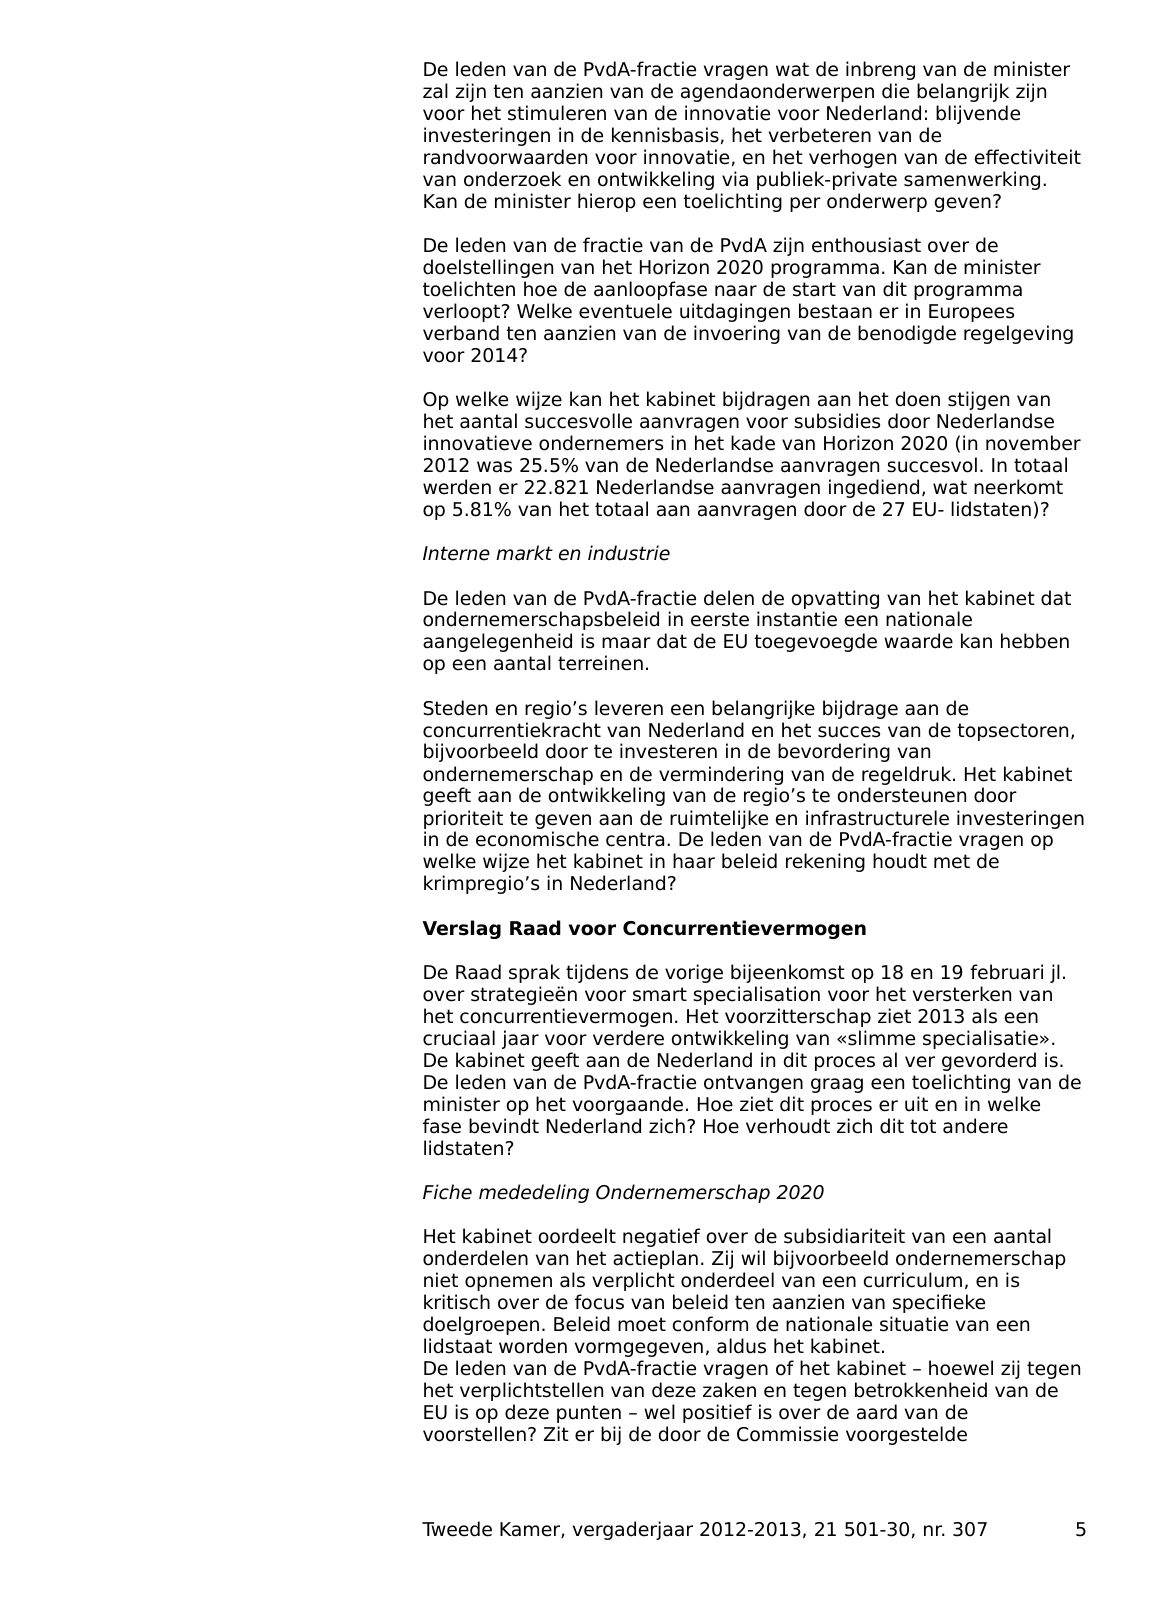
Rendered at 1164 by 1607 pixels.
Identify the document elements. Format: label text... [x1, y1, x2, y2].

text Steden en regio’s leveren een belangrijke bijdrage aan de concurrentiekracht van Nederland en het succes van de topsectoren, bijvoorbeeld door te investeren in de bevordering van ondernemerschap en de vermindering van de regeldruk. Het kabinet geeft aan de ontwikkeling van de regio’s te ondersteunen door prioriteit te geven aan de ruimtelijke en infrastructurele investeringen in de economische centra. De leden van de PvdA-fractie vragen op welke wijze het kabinet in haar beleid rekening houdt met de krimpregio’s in Nederland? [422, 697, 1087, 895]
text Op welke wijze kan het kabinet bijdragen aan het doen stijgen van het aantal succesvolle aanvragen voor subsidies door Nederlandse innovatieve ondernemers in het kade van Horizon 2020 (in november 2012 was 25.5% van de Nederlandse aanvragen succesvol. In totaal werden er 22.821 Nederlandse aanvragen ingediend, wat neerkomt op 5.81% van het totaal aan aanvragen door de 27 EU- lidstaten)? [422, 389, 1087, 521]
text Het kabinet oordeelt negatief over de subsidiariteit van een aantal onderdelen van het actieplan. Zij wil bijvoorbeeld ondernemerschap niet opnemen als verplicht onderdeel van een curriculum, en is kritisch over de focus van beleid ten aanzien van specifieke doelgroepen. Beleid moet conform de nationale situatie van een lidstaat worden vormgegeven, aldus het kabinet. [422, 1226, 1087, 1358]
text De Raad sprak tijdens de vorige bijeenkomst op 18 en 19 februari jl. over strategieën voor smart specialisation voor het versterken van het concurrentievermogen. Het voorzitterschap ziet 2013 als een cruciaal jaar voor verdere ontwikkeling van «slimme specialisatie». De kabinet geeft aan de Nederland in dit proces al ver gevorderd is. De leden van de PvdA-fractie ontvangen graag een toelichting van de minister op het voorgaande. Hoe ziet dit proces er uit en in welke fase bevindt Nederland zich? Hoe verhoudt zich dit tot andere lidstaten? [422, 962, 1087, 1159]
text De leden van de PvdA-fractie vragen wat de inbreng van de minister zal zijn ten aanzien van de agendaonderwerpen die belangrijk zijn voor het stimuleren van de innovatie voor Nederland: blijvende investeringen in de kennisbasis, het verbeteren van de randvoorwaarden voor innovatie, en het verhogen van de effectiviteit van onderzoek en ontwikkeling via publiek-private samenwerking. Kan de minister hierop een toelichting per onderwerp geven? [422, 59, 1087, 213]
subtitle Verslag Raad voor Concurrentievermogen [422, 917, 1087, 939]
subtitle Interne markt en industrie [422, 543, 1087, 565]
subtitle Fiche mededeling Ondernemerschap 2020 [422, 1182, 1087, 1204]
text De leden van de PvdA-fractie delen de opvatting van het kabinet dat ondernemerschapsbeleid in eerste instantie een nationale aangelegenheid is maar dat de EU toegevoegde waarde kan hebben op een aantal terreinen. [422, 587, 1087, 675]
text De leden van de PvdA-fractie vragen of het kabinet – hoewel zij tegen het verplichtstellen van deze zaken en tegen betrokkenheid van de EU is op deze punten – wel positief is over de aard van de voorstellen? Zit er bij de door de Commissie voorgestelde [422, 1358, 1087, 1446]
text De leden van de fractie van de PvdA zijn enthousiast over de doelstellingen van het Horizon 2020 programma. Kan de minister toelichten hoe de aanloopfase naar de start van dit programma verloopt? Welke eventuele uitdagingen bestaan er in Europees verband ten aanzien van de invoering van de benodigde regelgeving voor 2014? [422, 235, 1087, 367]
